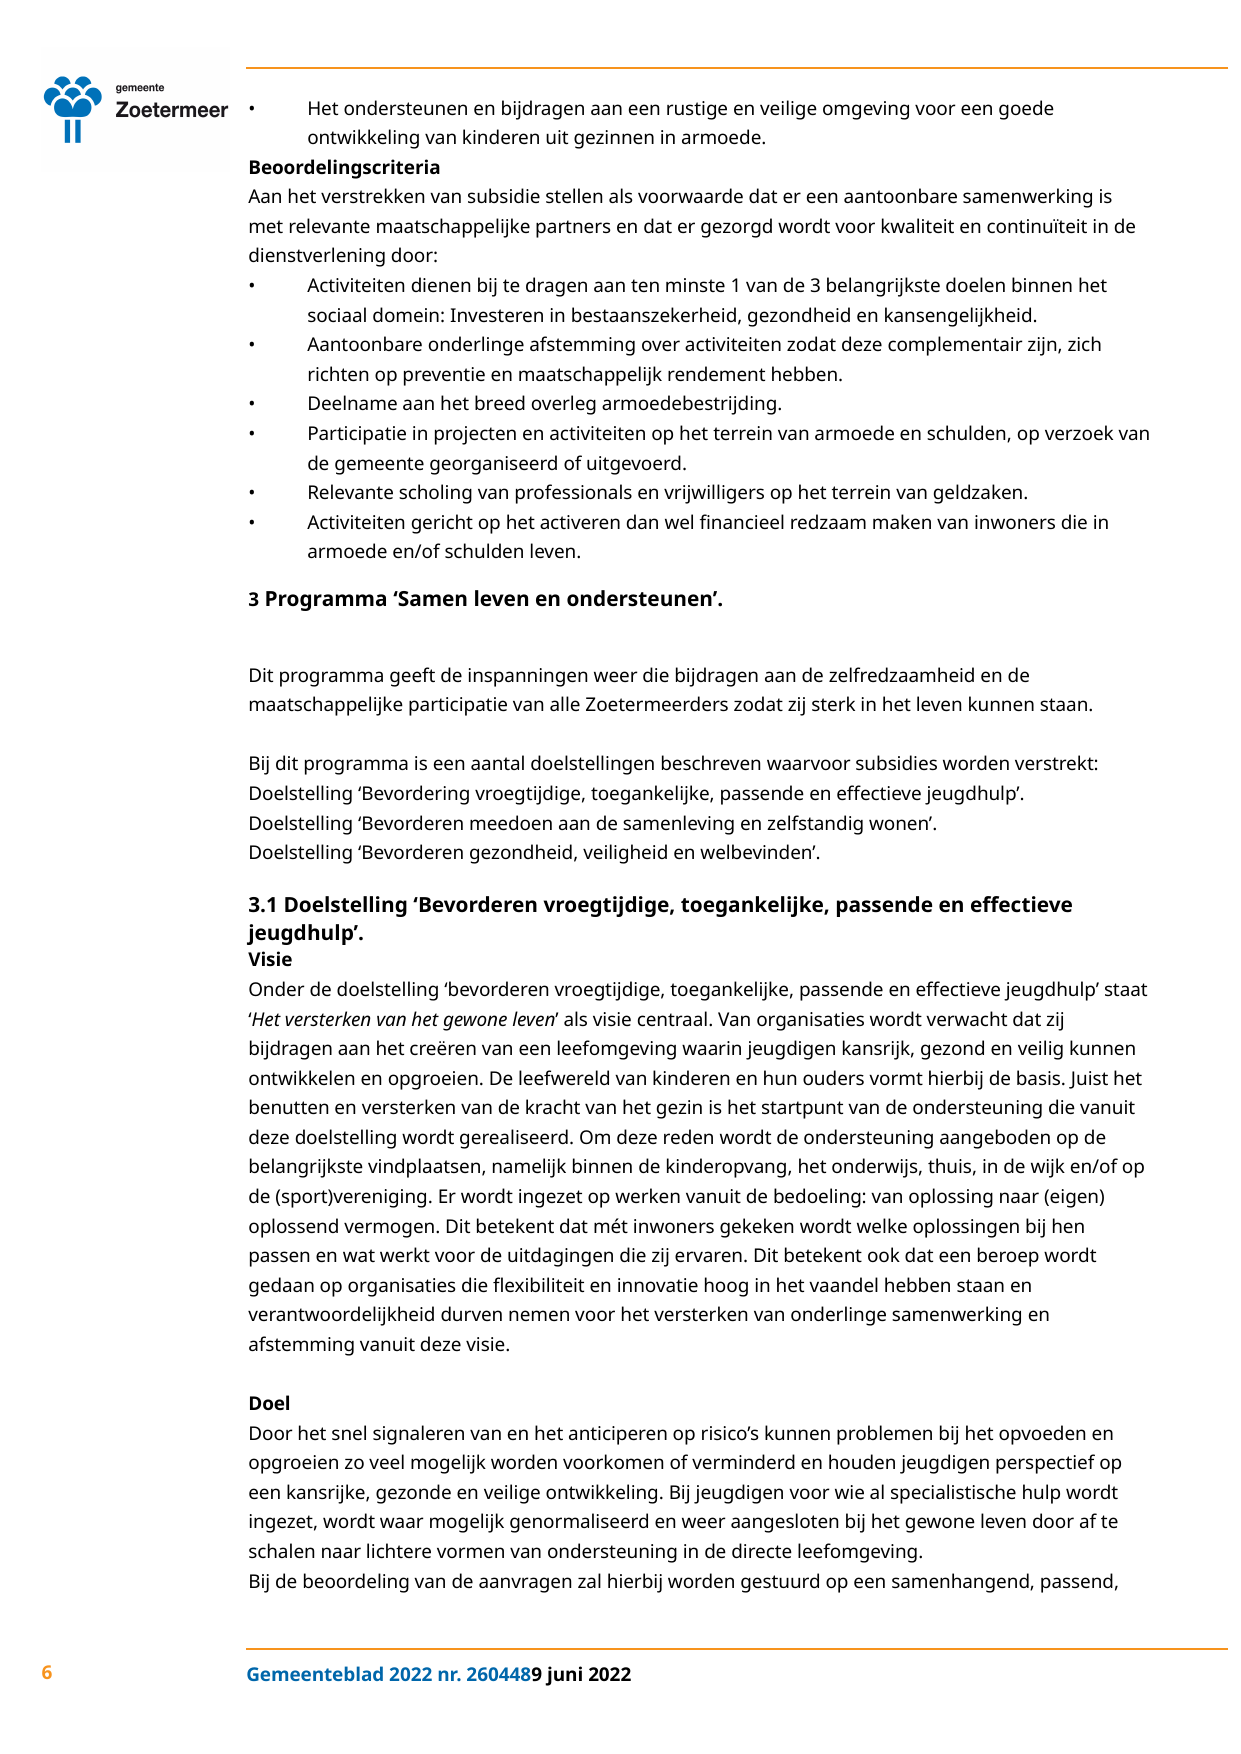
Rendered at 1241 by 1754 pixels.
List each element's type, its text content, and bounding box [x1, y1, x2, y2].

text Onder de doelstelling ‘bevorderen vroegtijdige, toegankelijke, passende en effectieve jeugdhulp’ staat ‘Het versterken van het gewone leven’ als visie centraal. Van organisaties wordt verwacht dat zij bijdragen aan het creëren van een leefomgeving waarin jeugdigen kansrijk, gezond en veilig kunnen ontwikkelen en opgroeien. De leefwereld van kinderen en hun ouders vormt hierbij de basis. Juist het benutten en versterken van de kracht van het gezin is het startpunt van de ondersteuning die vanuit deze doelstelling wordt gerealiseerd. Om deze reden wordt de ondersteuning aangeboden op de belangrijkste vindplaatsen, namelijk binnen de kinderopvang, het onderwijs, thuis, in de wijk en/of op de (sport)vereniging. Er wordt ingezet op werken vanuit de bedoeling: van oplossing naar (eigen) oplossend vermogen. Dit betekent dat mét inwoners gekeken wordt welke oplossingen bij hen passen en wat werkt voor de uitdagingen die zij ervaren. Dit betekent ook dat een beroep wordt gedaan op organisaties die flexibiliteit en innovatie hoog in het vaandel hebben staan en verantwoordelijkheid durven nemen voor het versterken van onderlinge samenwerking en afstemming vanuit deze visie. [248, 976, 1152, 1357]
text 3.1 Doelstelling ‘Bevorderen vroegtijdige, toegankelijke, passende en effectieve jeugdhulp’. [248, 890, 1152, 947]
list Deelname aan het breed overleg armoedebestrijding. [248, 391, 1152, 416]
list Aantoonbare onderlinge afstemming over activiteiten zodat deze complementair zijn, zich richten op preventie en maatschappelijk rendement hebben. [248, 331, 1152, 387]
list Activiteiten gericht op het activeren dan wel financieel redzaam maken van inwoners die in armoede en/of schulden leven. [248, 509, 1152, 564]
list Relevante scholing van professionals en vrijwilligers op het terrein van geldzaken. [248, 479, 1152, 505]
text Door het snel signaleren van en het anticiperen op risico’s kunnen problemen bij het opvoeden en opgroeien zo veel mogelijk worden voorkomen of verminderd en houden jeugdigen perspectief op een kansrijke, gezonde en veilige ontwikkeling. Bij jeugdigen voor wie al specialistische hulp wordt ingezet, wordt waar mogelijk genormaliseerd en weer aangesloten bij het gewone leven door af te schalen naar lichtere vormen van ondersteuning in de directe leefomgeving. [248, 1420, 1152, 1564]
list Participatie in projecten en activiteiten op het terrein van armoede en schulden, op verzoek van de gemeente georganiseerd of uitgevoerd. [248, 420, 1152, 476]
text Visie [248, 947, 1152, 972]
text 3 Programma ‘Samen leven en ondersteunen’. [248, 584, 1152, 613]
text Dit programma geeft de inspanningen weer die bijdragen aan de zelfredzaamheid en de maatschappelijke participatie van alle Zoetermeerders zodat zij sterk in het leven kunnen staan. [248, 662, 1152, 717]
text Beoordelingscriteria [248, 154, 1152, 180]
list Het ondersteunen en bijdragen aan een rustige en veilige omgeving voor een goede ontwikkeling van kinderen uit gezinnen in armoede. [248, 95, 1152, 150]
text Doelstelling ‘Bevorderen gezondheid, veiligheid en welbevinden’. [248, 839, 1152, 865]
text Doelstelling ‘Bevorderen meedoen aan de samenleving en zelfstandig wonen’. [248, 810, 1152, 836]
text Bij dit programma is een aantal doelstellingen beschreven waarvoor subsidies worden verstrekt: [248, 751, 1152, 776]
text Bij de beoordeling van de aanvragen zal hierbij worden gestuurd op een samenhangend, passend, [248, 1568, 1152, 1594]
text Doelstelling ‘Bevordering vroegtijdige, toegankelijke, passende en effectieve jeugdhulp’. [248, 780, 1152, 806]
text Doel [248, 1390, 1152, 1416]
list Activiteiten dienen bij te dragen aan ten minste 1 van de 3 belangrijkste doelen binnen het sociaal domein: Investeren in bestaanszekerheid, gezondheid en kansengelijkheid. [248, 272, 1152, 328]
text Aan het verstrekken van subsidie stellen als voorwaarde dat er een aantoonbare samenwerking is met relevante maatschappelijke partners en dat er gezorgd wordt voor kwaliteit en continuïteit in de dienstverlening door: [248, 183, 1152, 268]
picture [41, 47, 231, 172]
